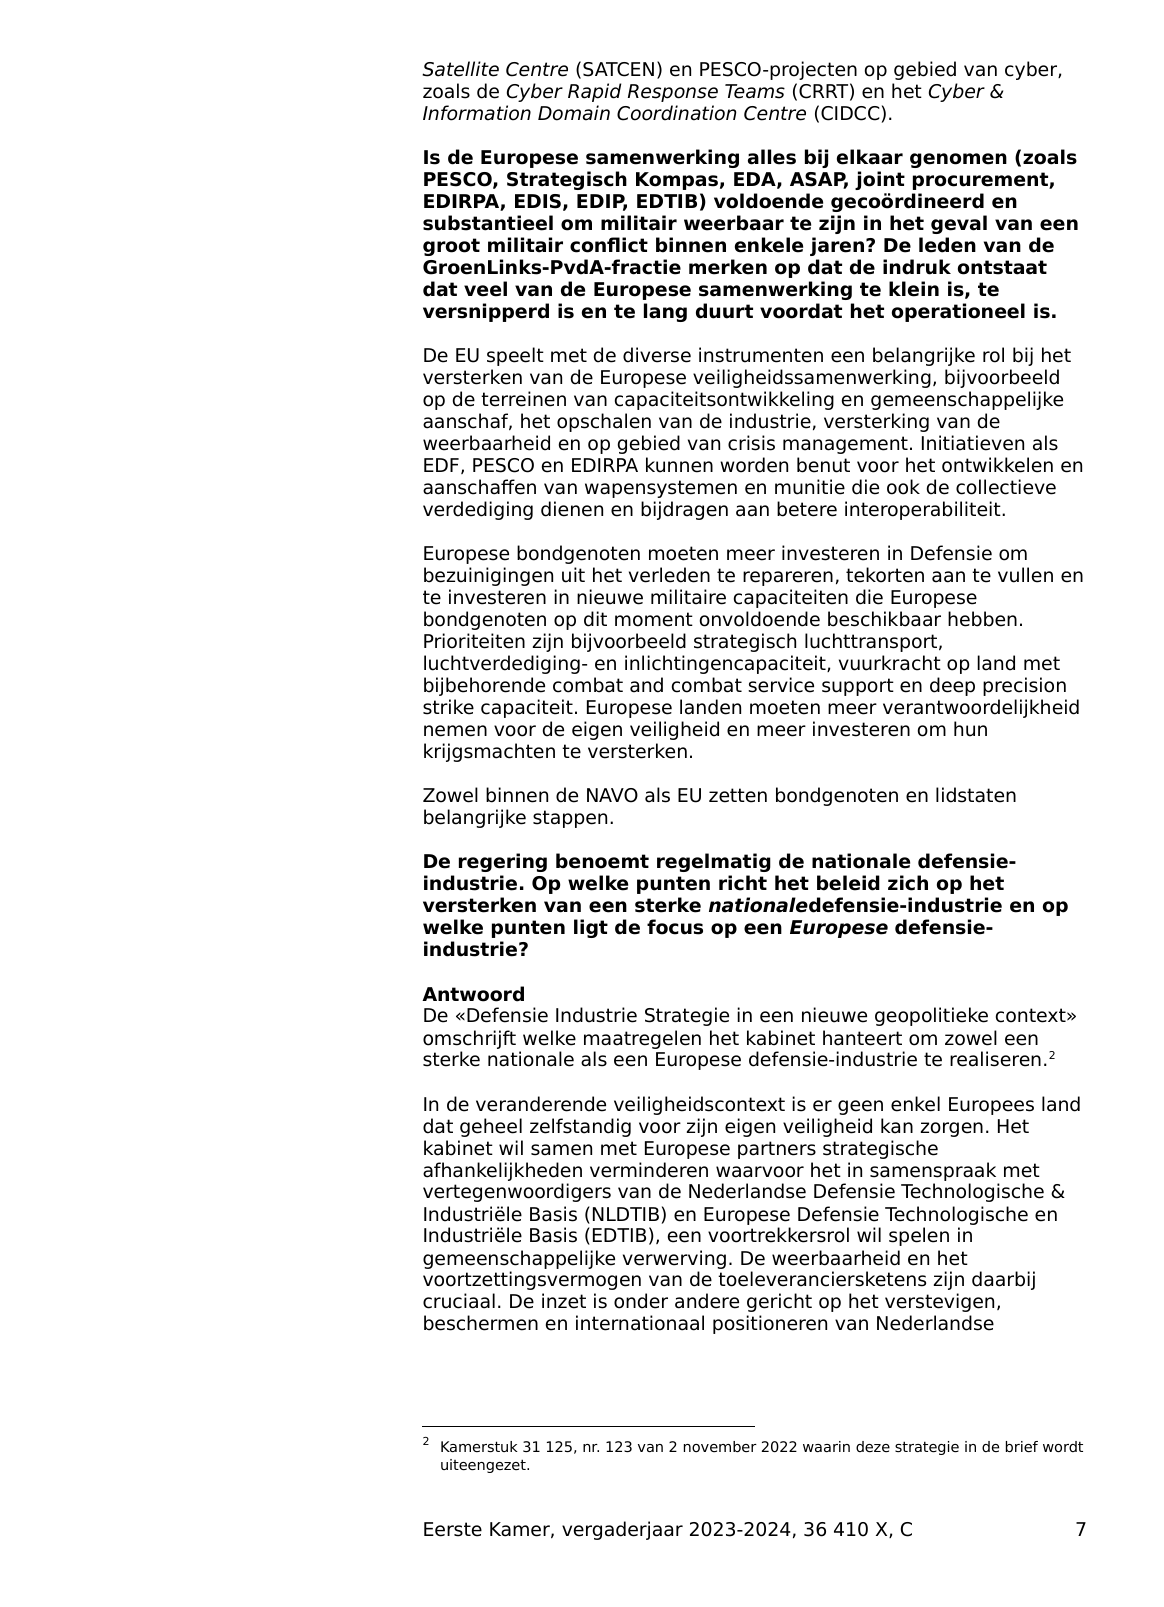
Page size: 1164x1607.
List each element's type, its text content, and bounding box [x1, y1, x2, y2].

text Antwoord [422, 983, 1087, 1005]
text De «Defensie Industrie Strategie in een nieuwe geopolitieke context» omschrijft welke maatregelen het kabinet hanteert om zowel een sterke nationale als een Europese defensie-industrie te realiseren. [422, 1005, 1087, 1071]
text Zowel binnen de NAVO als EU zetten bondgenoten en lidstaten belangrijke stappen. [422, 785, 1087, 829]
text Satellite Centre (SATCEN) en PESCO-projecten op gebied van cyber, zoals de Cyber Rapid Response Teams (CRRT) en het Cyber & Information Domain Coordination Centre (CIDCC). [422, 59, 1087, 125]
text De regering benoemt regelmatig de nationale defensie-industrie. Op welke punten richt het beleid zich op het versterken van een sterke nationaledefensie-industrie en op welke punten ligt de focus op een Europese defensie-industrie? [422, 851, 1087, 961]
text Is de Europese samenwerking alles bij elkaar genomen (zoals PESCO, Strategisch Kompas, EDA, ASAP, joint procurement, EDIRPA, EDIS, EDIP, EDTIB) voldoende gecoördineerd en substantieel om militair weerbaar te zijn in het geval van een groot militair conflict binnen enkele jaren? De leden van de GroenLinks-PvdA-fractie merken op dat de indruk ontstaat dat veel van de Europese samenwerking te klein is, te versnipperd is en te lang duurt voordat het operationeel is. [422, 147, 1087, 323]
text Europese bondgenoten moeten meer investeren in Defensie om bezuinigingen uit het verleden te repareren, tekorten aan te vullen en te investeren in nieuwe militaire capaciteiten die Europese bondgenoten op dit moment onvoldoende beschikbaar hebben. Prioriteiten zijn bijvoorbeeld strategisch luchttransport, luchtverdediging- en inlichtingencapaciteit, vuurkracht op land met bijbehorende combat and combat service support en deep precision strike capaciteit. Europese landen moeten meer verantwoordelijkheid nemen voor de eigen veiligheid en meer investeren om hun krijgsmachten te versterken. [422, 543, 1087, 763]
text Kamerstuk 31 125, nr. 123 van 2 november 2022 waarin deze strategie in de brief wordt uiteengezet. [422, 1435, 1087, 1474]
text In de veranderende veiligheidscontext is er geen enkel Europees land dat geheel zelfstandig voor zijn eigen veiligheid kan zorgen. Het kabinet wil samen met Europese partners strategische afhankelijkheden verminderen waarvoor het in samenspraak met vertegenwoordigers van de Nederlandse Defensie Technologische & Industriële Basis (NLDTIB) en Europese Defensie Technologische en Industriële Basis (EDTIB), een voortrekkersrol wil spelen in gemeenschappelijke verwerving. De weerbaarheid en het voortzettingsvermogen van de toeleveranciersketens zijn daarbij cruciaal. De inzet is onder andere gericht op het verstevigen, beschermen en internationaal positioneren van Nederlandse [422, 1093, 1087, 1335]
text De EU speelt met de diverse instrumenten een belangrijke rol bij het versterken van de Europese veiligheidssamenwerking, bijvoorbeeld op de terreinen van capaciteitsontwikkeling en gemeenschappelijke aanschaf, het opschalen van de industrie, versterking van de weerbaarheid en op gebied van crisis management. Initiatieven als EDF, PESCO en EDIRPA kunnen worden benut voor het ontwikkelen en aanschaffen van wapensystemen en munitie die ook de collectieve verdediging dienen en bijdragen aan betere interoperabiliteit. [422, 345, 1087, 521]
